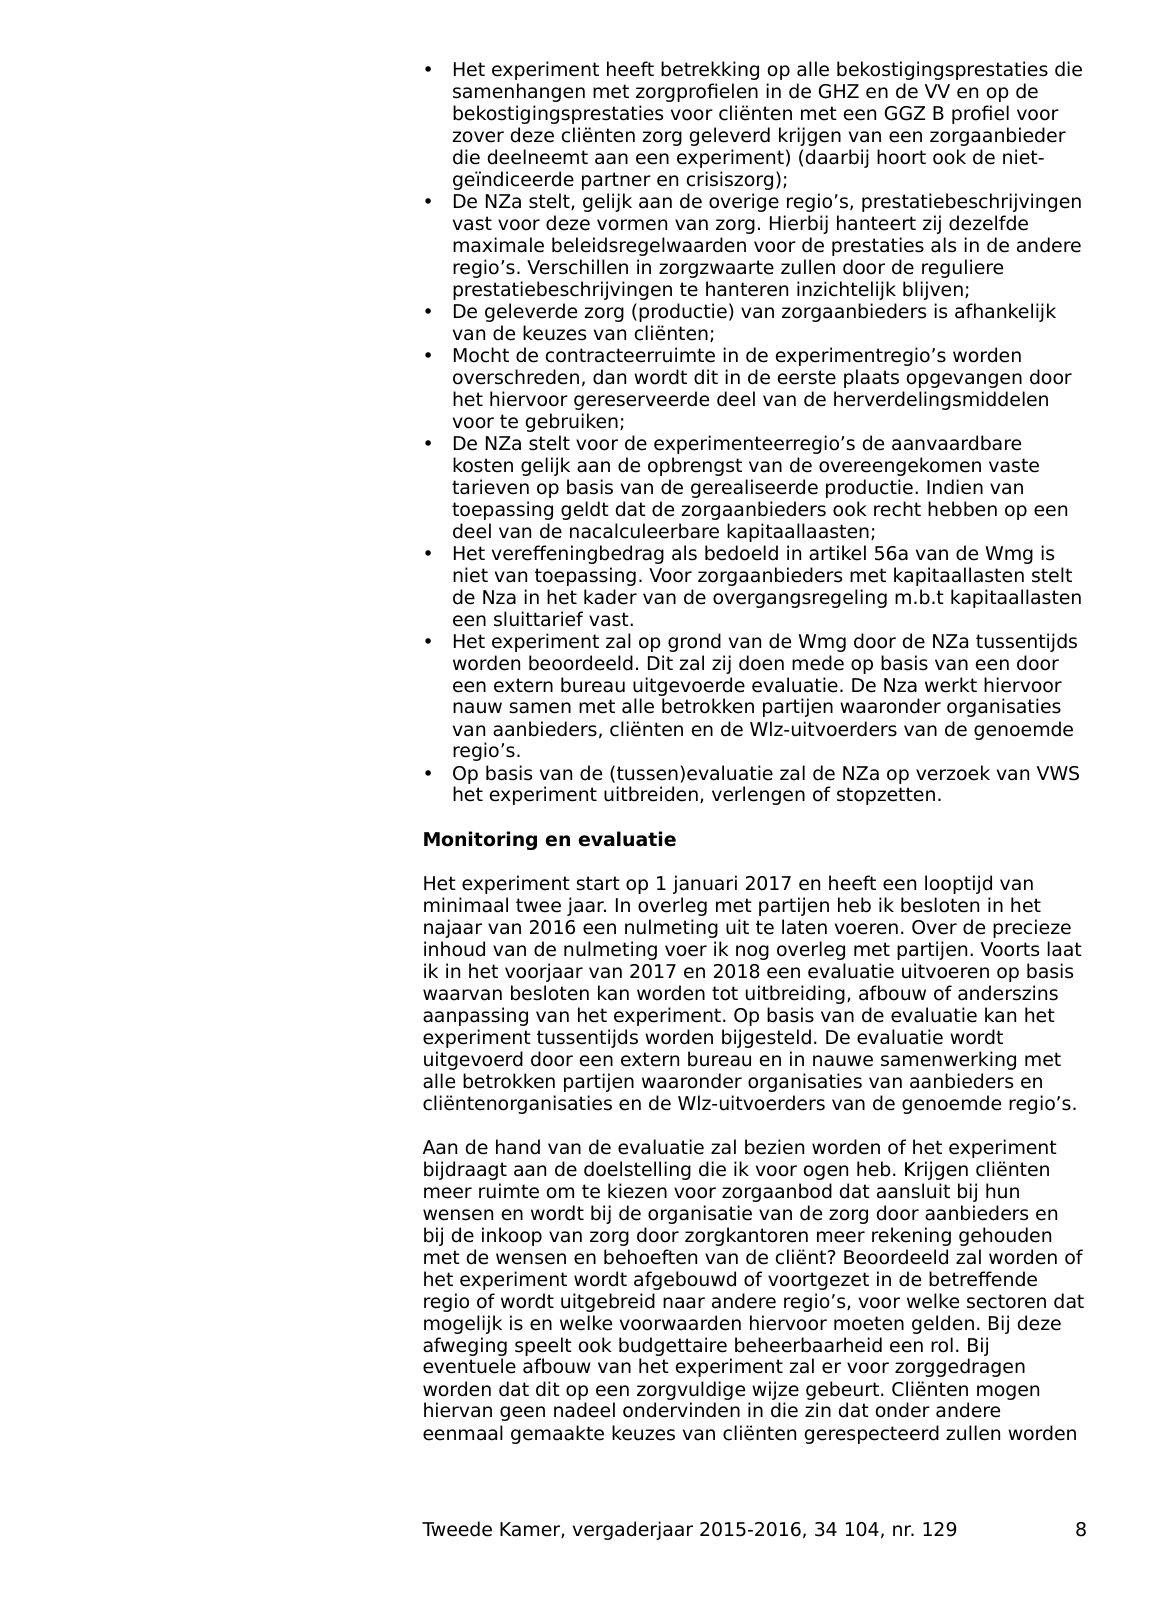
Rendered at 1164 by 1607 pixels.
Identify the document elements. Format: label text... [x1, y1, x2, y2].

text • Het experiment zal op grond van de Wmg door de NZa tussentijds worden beoordeeld. Dit zal zij doen mede op basis van een door een extern bureau uitgevoerde evaluatie. De Nza werkt hiervoor nauw samen met alle betrokken partijen waaronder organisaties van aanbieders, cliënten en de Wlz-uitvoerders van de genoemde regio’s. [422, 631, 1087, 762]
text Het experiment start op 1 januari 2017 en heeft een looptijd van minimaal twee jaar. In overleg met partijen heb ik besloten in het najaar van 2016 een nulmeting uit te laten voeren. Over de precieze inhoud van de nulmeting voer ik nog overleg met partijen. Voorts laat ik in het voorjaar van 2017 en 2018 een evaluatie uitvoeren op basis waarvan besloten kan worden tot uitbreiding, afbouw of anderszins aanpassing van het experiment. Op basis van de evaluatie kan het experiment tussentijds worden bijgesteld. De evaluatie wordt uitgevoerd door een extern bureau en in nauwe samenwerking met alle betrokken partijen waaronder organisaties van aanbieders en cliëntenorganisaties en de Wlz-uitvoerders van de genoemde regio’s. [422, 873, 1087, 1114]
text • De NZa stelt voor de experimenteerregio’s de aanvaardbare kosten gelijk aan de opbrengst van de overeengekomen vaste tarieven op basis van de gerealiseerde productie. Indien van toepassing geldt dat de zorgaanbieders ook recht hebben op een deel van de nacalculeerbare kapitaallaasten; [422, 433, 1087, 543]
subtitle Monitoring en evaluatie [422, 828, 1087, 851]
text • Het vereffeningbedrag als bedoeld in artikel 56a van de Wmg is niet van toepassing. Voor zorgaanbieders met kapitaallasten stelt de Nza in het kader van de overgangsregeling m.b.t kapitaallasten een sluittarief vast. [422, 543, 1087, 631]
text • De NZa stelt, gelijk aan de overige regio’s, prestatiebeschrijvingen vast voor deze vormen van zorg. Hierbij hanteert zij dezelfde maximale beleidsregelwaarden voor de prestaties als in de andere regio’s. Verschillen in zorgzwaarte zullen door de reguliere prestatiebeschrijvingen te hanteren inzichtelijk blijven; [422, 191, 1087, 301]
text • De geleverde zorg (productie) van zorgaanbieders is afhankelijk van de keuzes van cliënten; [422, 301, 1087, 345]
text • Op basis van de (tussen)evaluatie zal de NZa op verzoek van VWS het experiment uitbreiden, verlengen of stopzetten. [422, 762, 1087, 806]
text • Het experiment heeft betrekking op alle bekostigingsprestaties die samenhangen met zorgprofielen in de GHZ en de VV en op de bekostigingsprestaties voor cliënten met een GGZ B profiel voor zover deze cliënten zorg geleverd krijgen van een zorgaanbieder die deelneemt aan een experiment) (daarbij hoort ook de niet-geïndiceerde partner en crisiszorg); [422, 59, 1087, 191]
text Aan de hand van de evaluatie zal bezien worden of het experiment bijdraagt aan de doelstelling die ik voor ogen heb. Krijgen cliënten meer ruimte om te kiezen voor zorgaanbod dat aansluit bij hun wensen en wordt bij de organisatie van de zorg door aanbieders en bij de inkoop van zorg door zorgkantoren meer rekening gehouden met de wensen en behoeften van de cliënt? Beoordeeld zal worden of het experiment wordt afgebouwd of voortgezet in de betreffende regio of wordt uitgebreid naar andere regio’s, voor welke sectoren dat mogelijk is en welke voorwaarden hiervoor moeten gelden. Bij deze afweging speelt ook budgettaire beheerbaarheid een rol. Bij eventuele afbouw van het experiment zal er voor zorggedragen worden dat dit op een zorgvuldige wijze gebeurt. Cliënten mogen hiervan geen nadeel ondervinden in die zin dat onder andere eenmaal gemaakte keuzes van cliënten gerespecteerd zullen worden [422, 1137, 1087, 1444]
text • Mocht de contracteerruimte in de experimentregio’s worden overschreden, dan wordt dit in de eerste plaats opgevangen door het hiervoor gereserveerde deel van de herverdelingsmiddelen voor te gebruiken; [422, 345, 1087, 433]
